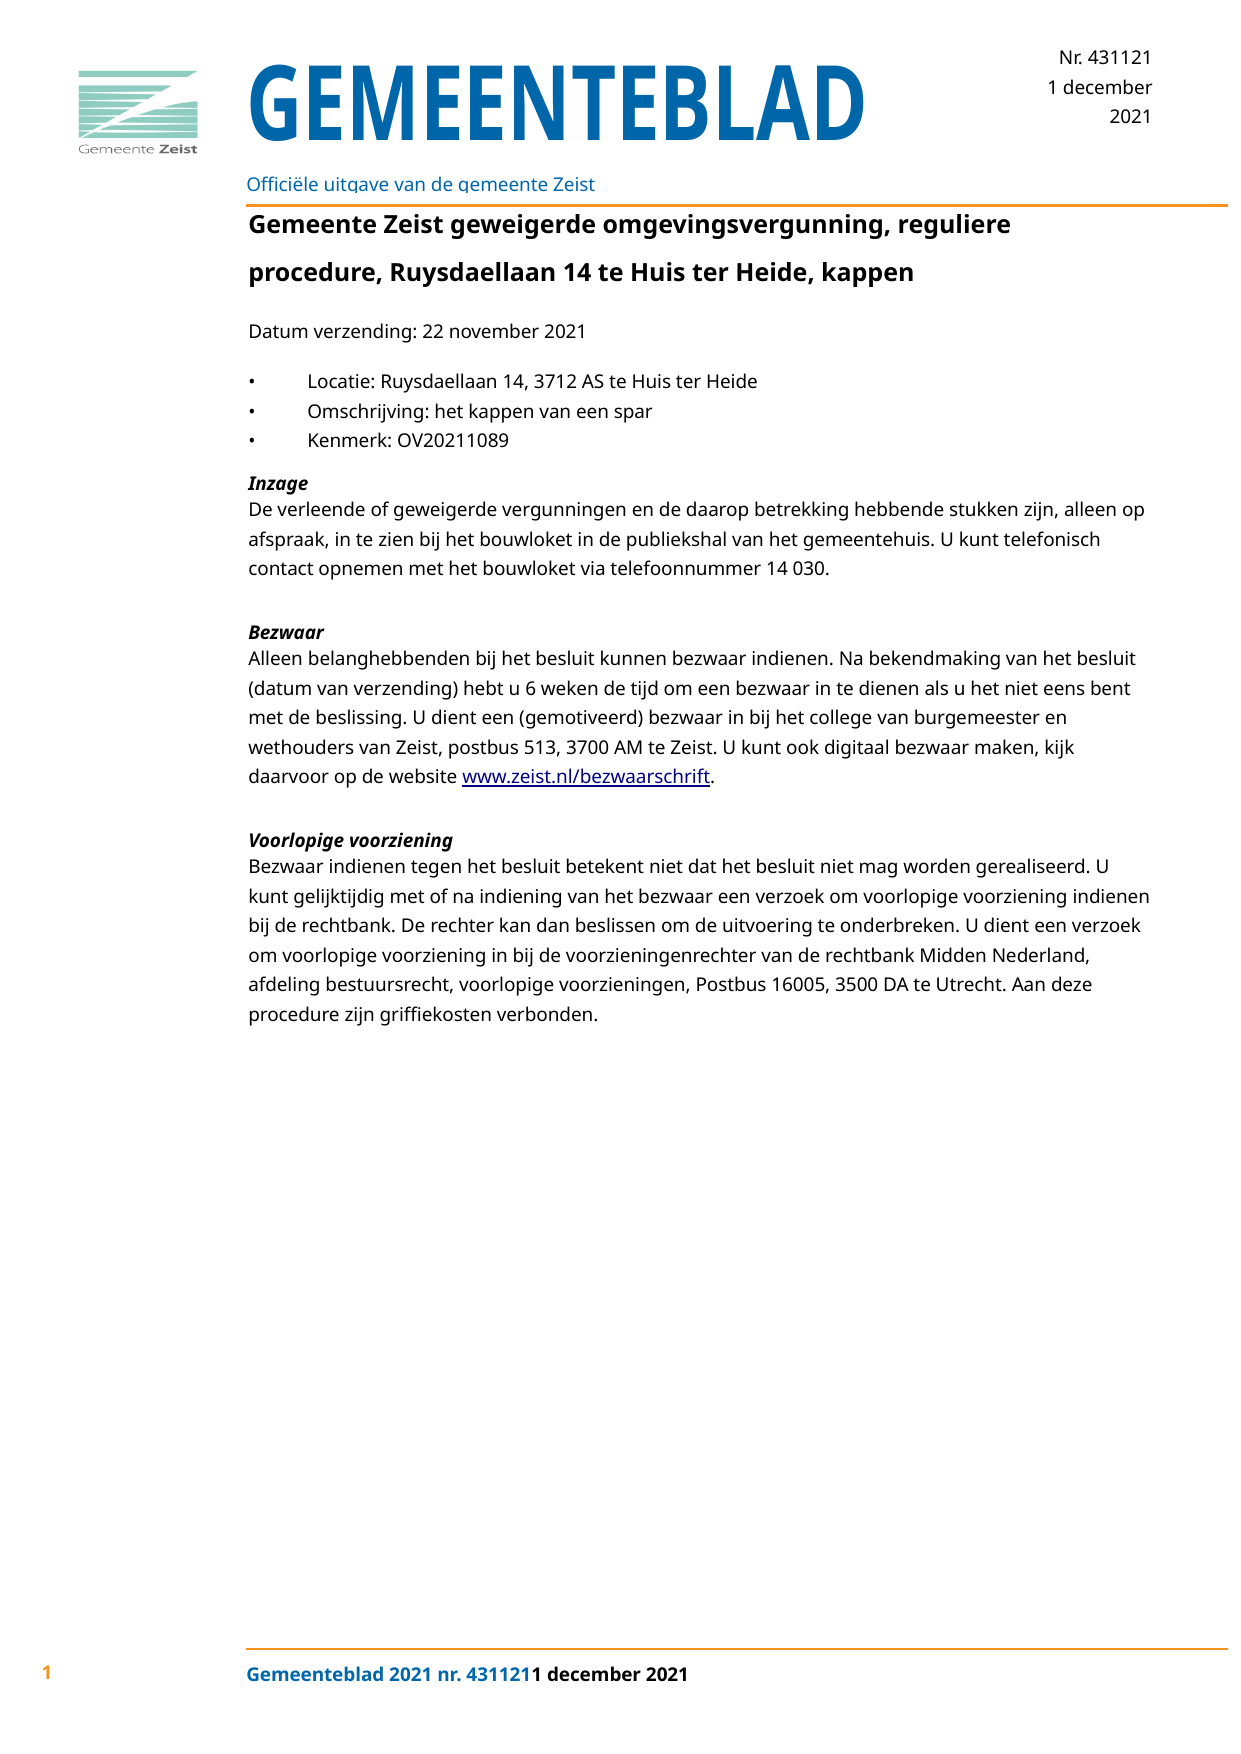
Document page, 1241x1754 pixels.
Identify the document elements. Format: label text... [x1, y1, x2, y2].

picture [41, 47, 231, 172]
text Bezwaar [248, 619, 1152, 645]
text Voorlopige voorziening [248, 827, 1152, 853]
text Alleen belanghebbenden bij het besluit kunnen bezwaar indienen. Na bekendmaking van het besluit (datum van verzending) hebt u 6 weken de tijd om een bezwaar in te dienen als u het niet eens bent met de beslissing. U dient een (gemotiveerd) bezwaar in bij het college van burgemeester en wethouders van Zeist, postbus 513, 3700 AM te Zeist. U kunt ook digitaal bezwaar maken, kijk daarvoor op de website www.zeist.nl/bezwaarschrift. [248, 645, 1152, 789]
list Locatie: Ruysdaellaan 14, 3712 AS te Huis ter Heide [248, 368, 1152, 394]
text Bezwaar indienen tegen het besluit betekent niet dat het besluit niet mag worden gerealiseerd. U kunt gelijktijdig met of na indiening van het bezwaar een verzoek om voorlopige voorziening indienen bij de rechtbank. De rechter kan dan beslissen om de uitvoering te onderbreken. U dient een verzoek om voorlopige voorziening in bij de voorzieningenrechter van de rechtbank Midden Nederland, afdeling bestuursrecht, voorlopige voorzieningen, Postbus 16005, 3500 DA te Utrecht. Aan deze procedure zijn griffiekosten verbonden. [248, 853, 1152, 1027]
text De verleende of geweigerde vergunningen en de daarop betrekking hebbende stukken zijn, alleen op afspraak, in te zien bij het bouwloket in de publiekshal van het gemeentehuis. U kunt telefonisch contact opnemen met het bouwloket via telefoonnummer 14 030. [248, 496, 1152, 581]
list Kenmerk: OV20211089 [248, 427, 1152, 453]
list Omschrijving: het kappen van een spar [248, 398, 1152, 424]
text Gemeente Zeist geweigerde omgevingsvergunning, reguliere procedure, Ruysdaellaan 14 te Huis ter Heide, kappen [248, 207, 1152, 288]
text Datum verzending: 22 november 2021 [248, 318, 1152, 344]
text Inzage [248, 471, 1152, 496]
